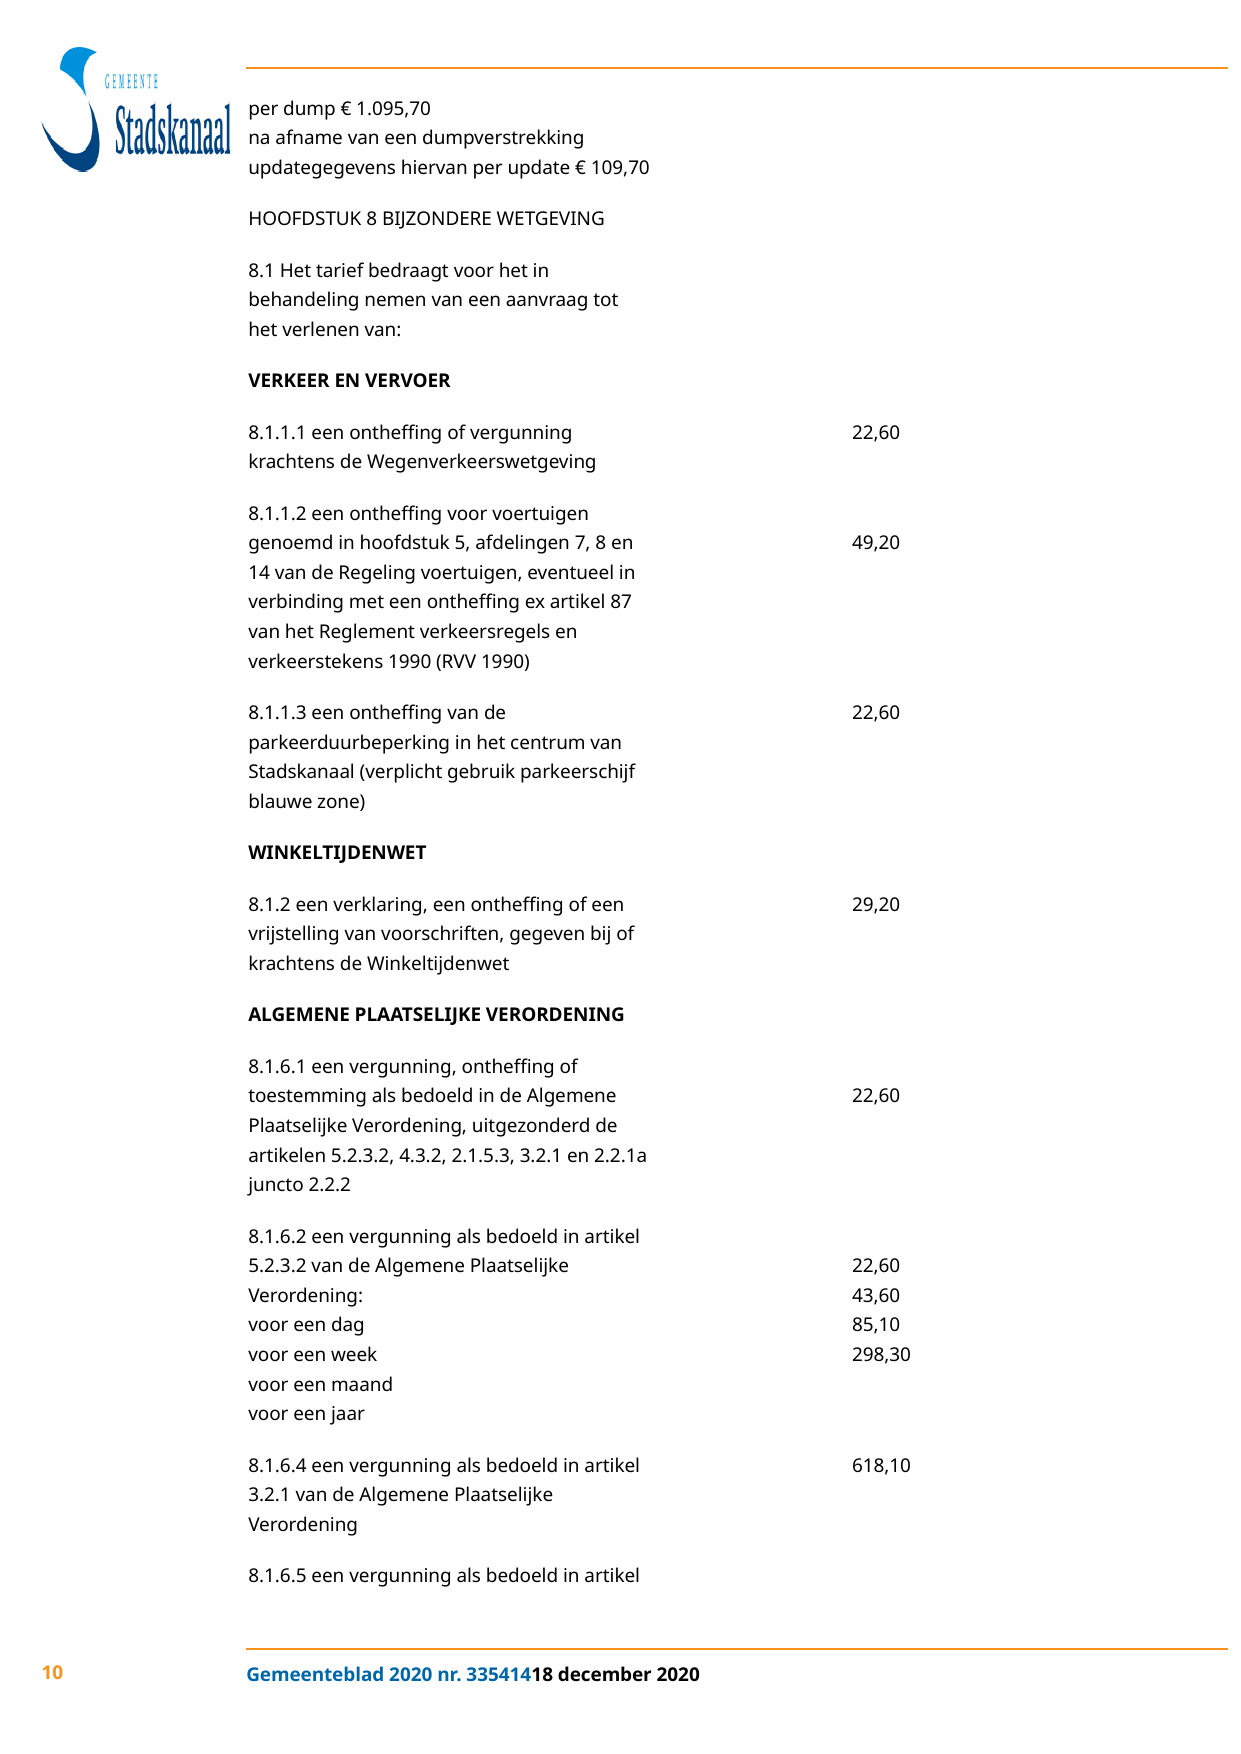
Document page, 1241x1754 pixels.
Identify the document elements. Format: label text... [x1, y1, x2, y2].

table_cell [248, 474, 652, 500]
table_cell [652, 1452, 852, 1537]
table_cell [652, 342, 852, 367]
table_cell [852, 1537, 1052, 1562]
table_cell [652, 257, 852, 342]
table_cell [248, 393, 652, 419]
table_cell [248, 1028, 652, 1053]
table_cell [852, 1028, 1052, 1053]
table_cell [852, 1197, 1052, 1223]
table_cell [852, 674, 1052, 699]
table_cell WINKELTIJDENWET [248, 840, 652, 865]
table_cell [852, 368, 1052, 393]
table_cell 22,60 [852, 419, 1052, 474]
table_cell [852, 976, 1052, 1002]
table_cell [248, 1537, 652, 1562]
table_cell 8.1.6.2 een vergunning als bedoeld in artikel 5.2.3.2 van de Algemene Plaatselijke Verordening: voor een dag voor een week voor een maand voor een jaar [248, 1223, 652, 1426]
table_cell [652, 1197, 852, 1223]
table_cell [248, 1426, 652, 1452]
table_cell [852, 814, 1052, 839]
table_cell [652, 699, 852, 814]
table_cell [248, 231, 652, 257]
table_cell 22,60 [852, 1053, 1052, 1197]
table_cell [248, 976, 652, 1002]
table_cell [652, 180, 852, 205]
table_cell [852, 1426, 1052, 1452]
table_cell [852, 180, 1052, 205]
table_cell 29,20 [852, 891, 1052, 976]
table_cell HOOFDSTUK 8 BIJZONDERE WETGEVING [248, 205, 652, 231]
table_cell [652, 814, 852, 839]
table_cell 49,20 [852, 500, 1052, 674]
table_cell [652, 368, 852, 393]
table_cell [652, 419, 852, 474]
table_cell [652, 1053, 852, 1197]
picture [41, 47, 231, 172]
table_cell 8.1.6.1 een vergunning, ontheffing of toestemming als bedoeld in de Algemene Plaatselijke Verordening, uitgezonderd de artikelen 5.2.3.2, 4.3.2, 2.1.5.3, 3.2.1 en 2.2.1a juncto 2.2.2 [248, 1053, 652, 1197]
table_cell [652, 840, 852, 865]
table_cell [652, 393, 852, 419]
table_cell [852, 257, 1052, 342]
table_cell [652, 231, 852, 257]
table_cell 8.1 Het tarief bedraagt voor het in behandeling nemen van een aanvraag tot het verlenen van: [248, 257, 652, 342]
table_cell 8.1.1.2 een ontheffing voor voertuigen genoemd in hoofdstuk 5, afdelingen 7, 8 en 14 van de Regeling voertuigen, eventueel in verbinding met een ontheffing ex artikel 87 van het Reglement verkeersregels en verkeerstekens 1990 (RVV 1990) [248, 500, 652, 674]
table_cell [248, 814, 652, 839]
table_cell [248, 674, 652, 699]
table_cell [852, 1563, 1052, 1588]
table_cell [852, 840, 1052, 865]
table_cell VERKEER EN VERVOER [248, 368, 652, 393]
table_cell [652, 865, 852, 891]
table_cell [852, 95, 1052, 180]
table_cell ALGEMENE PLAATSELIJKE VERORDENING [248, 1002, 652, 1027]
table_cell 22,60 [852, 699, 1052, 814]
table_cell [652, 1537, 852, 1562]
table_cell [652, 1002, 852, 1027]
table_cell [652, 1028, 852, 1053]
table_cell [248, 1197, 652, 1223]
table_cell [652, 1426, 852, 1452]
table_cell [652, 891, 852, 976]
table_cell [852, 205, 1052, 231]
table_cell per dump € 1.095,70 na afname van een dumpverstrekking updategegevens hiervan per update € 109,70 [248, 95, 652, 180]
table_cell [852, 1002, 1052, 1027]
table_cell [852, 474, 1052, 500]
table_cell [852, 393, 1052, 419]
table_cell [652, 674, 852, 699]
table_cell 8.1.2 een verklaring, een ontheffing of een vrijstelling van voorschriften, gegeven bij of krachtens de Winkeltijdenwet [248, 891, 652, 976]
table_cell [652, 1563, 852, 1588]
table_cell [248, 342, 652, 367]
table_cell 618,10 [852, 1452, 1052, 1537]
table_cell [652, 976, 852, 1002]
table_cell [652, 474, 852, 500]
table_cell [852, 342, 1052, 367]
table_cell 8.1.6.5 een vergunning als bedoeld in artikel [248, 1563, 652, 1588]
table_cell [652, 205, 852, 231]
table_cell [652, 1223, 852, 1426]
table_cell 8.1.1.3 een ontheffing van de parkeerduurbeperking in het centrum van Stadskanaal (verplicht gebruik parkeerschijf blauwe zone) [248, 699, 652, 814]
table_cell 22,60 43,60 85,10 298,30 [852, 1223, 1052, 1426]
table_cell [852, 865, 1052, 891]
table_cell [652, 500, 852, 674]
table_cell [248, 865, 652, 891]
table_cell 8.1.1.1 een ontheffing of vergunning krachtens de Wegenverkeerswetgeving [248, 419, 652, 474]
table_cell 8.1.6.4 een vergunning als bedoeld in artikel 3.2.1 van de Algemene Plaatselijke Verordening [248, 1452, 652, 1537]
table_cell [248, 180, 652, 205]
table_cell [852, 231, 1052, 257]
table_cell [652, 95, 852, 180]
